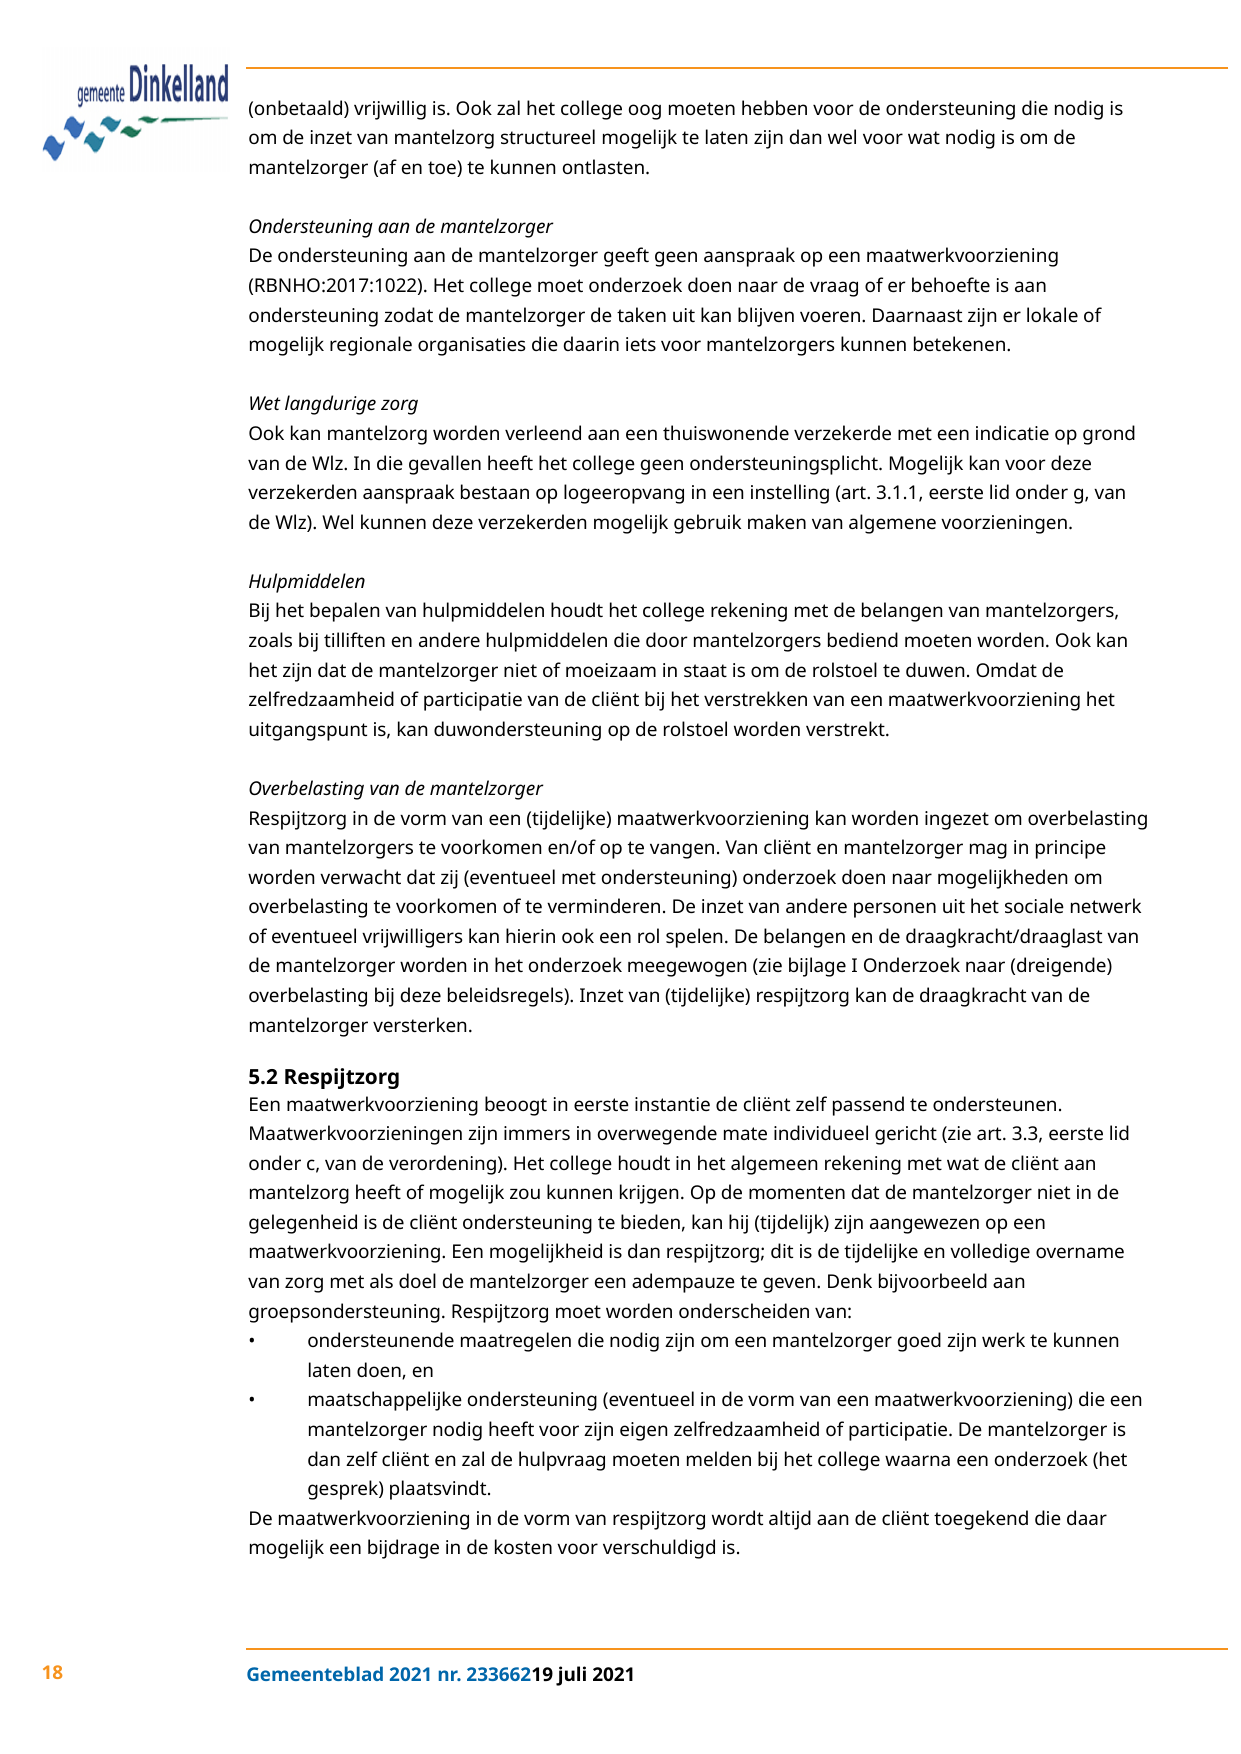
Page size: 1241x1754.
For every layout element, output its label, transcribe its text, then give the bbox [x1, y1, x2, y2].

text De ondersteuning aan de mantelzorger geeft geen aanspraak op een maatwerkvoorziening (RBNHO:2017:1022). Het college moet onderzoek doen naar de vraag of er behoefte is aan ondersteuning zodat de mantelzorger de taken uit kan blijven voeren. Daarnaast zijn er lokale of mogelijk regionale organisaties die daarin iets voor mantelzorgers kunnen betekenen. [248, 243, 1152, 357]
text Ondersteuning aan de mantelzorger [248, 213, 1152, 239]
text Bij het bepalen van hulpmiddelen houdt het college rekening met de belangen van mantelzorgers, zoals bij tilliften en andere hulpmiddelen die door mantelzorgers bediend moeten worden. Ook kan het zijn dat de mantelzorger niet of moeizaam in staat is om de rolstoel te duwen. Omdat de zelfredzaamheid of participatie van de cliënt bij het verstrekken van een maatwerkvoorziening het uitgangspunt is, kan duwondersteuning op de rolstoel worden verstrekt. [248, 598, 1152, 742]
list maatschappelijke ondersteuning (eventueel in de vorm van een maatwerkvoorziening) die een mantelzorger nodig heeft voor zijn eigen zelfredzaamheid of participatie. De mantelzorger is dan zelf cliënt en zal de hulpvraag moeten melden bij het college waarna een onderzoek (het gesprek) plaatsvindt. [248, 1387, 1152, 1501]
text Wet langdurige zorg [248, 391, 1152, 416]
text Hulpmiddelen [248, 568, 1152, 594]
picture [41, 47, 231, 172]
text Overbelasting van de mantelzorger [248, 775, 1152, 801]
text Respijtzorg in de vorm van een (tijdelijke) maatwerkvoorziening kan worden ingezet om overbelasting van mantelzorgers te voorkomen en/of op te vangen. Van cliënt en mantelzorger mag in principe worden verwacht dat zij (eventueel met ondersteuning) onderzoek doen naar mogelijkheden om overbelasting te voorkomen of te verminderen. De inzet van andere personen uit het sociale netwerk of eventueel vrijwilligers kan hierin ook een rol spelen. De belangen en de draagkracht/draaglast van de mantelzorger worden in het onderzoek meegewogen (zie bijlage I Onderzoek naar (dreigende) overbelasting bij deze beleidsregels). Inzet van (tijdelijke) respijtzorg kan de draagkracht van de mantelzorger versterken. [248, 805, 1152, 1038]
text Ook kan mantelzorg worden verleend aan een thuiswonende verzekerde met een indicatie op grond van de Wlz. In die gevallen heeft het college geen ondersteuningsplicht. Mogelijk kan voor deze verzekerden aanspraak bestaan op logeeropvang in een instelling (art. 3.1.1, eerste lid onder g, van de Wlz). Wel kunnen deze verzekerden mogelijk gebruik maken van algemene voorzieningen. [248, 420, 1152, 535]
text De maatwerkvoorziening in de vorm van respijtzorg wordt altijd aan de cliënt toegekend die daar mogelijk een bijdrage in de kosten voor verschuldigd is. [248, 1505, 1152, 1560]
list ondersteunende maatregelen die nodig zijn om een mantelzorger goed zijn werk te kunnen laten doen, en [248, 1327, 1152, 1383]
text (onbetaald) vrijwillig is. Ook zal het college oog moeten hebben voor de ondersteuning die nodig is om de inzet van mantelzorg structureel mogelijk te laten zijn dan wel voor wat nodig is om de mantelzorger (af en toe) te kunnen ontlasten. [248, 95, 1152, 180]
text 5.2 Respijtzorg [248, 1062, 1152, 1091]
text Een maatwerkvoorziening beoogt in eerste instantie de cliënt zelf passend te ondersteunen. Maatwerkvoorzieningen zijn immers in overwegende mate individueel gericht (zie art. 3.3, eerste lid onder c, van de verordening). Het college houdt in het algemeen rekening met wat de cliënt aan mantelzorg heeft of mogelijk zou kunnen krijgen. Op de momenten dat de mantelzorger niet in de gelegenheid is de cliënt ondersteuning te bieden, kan hij (tijdelijk) zijn aangewezen op een maatwerkvoorziening. Een mogelijkheid is dan respijtzorg; dit is de tijdelijke en volledige overname van zorg met als doel de mantelzorger een adempauze te geven. Denk bijvoorbeeld aan groepsondersteuning. Respijtzorg moet worden onderscheiden van: [248, 1091, 1152, 1323]
